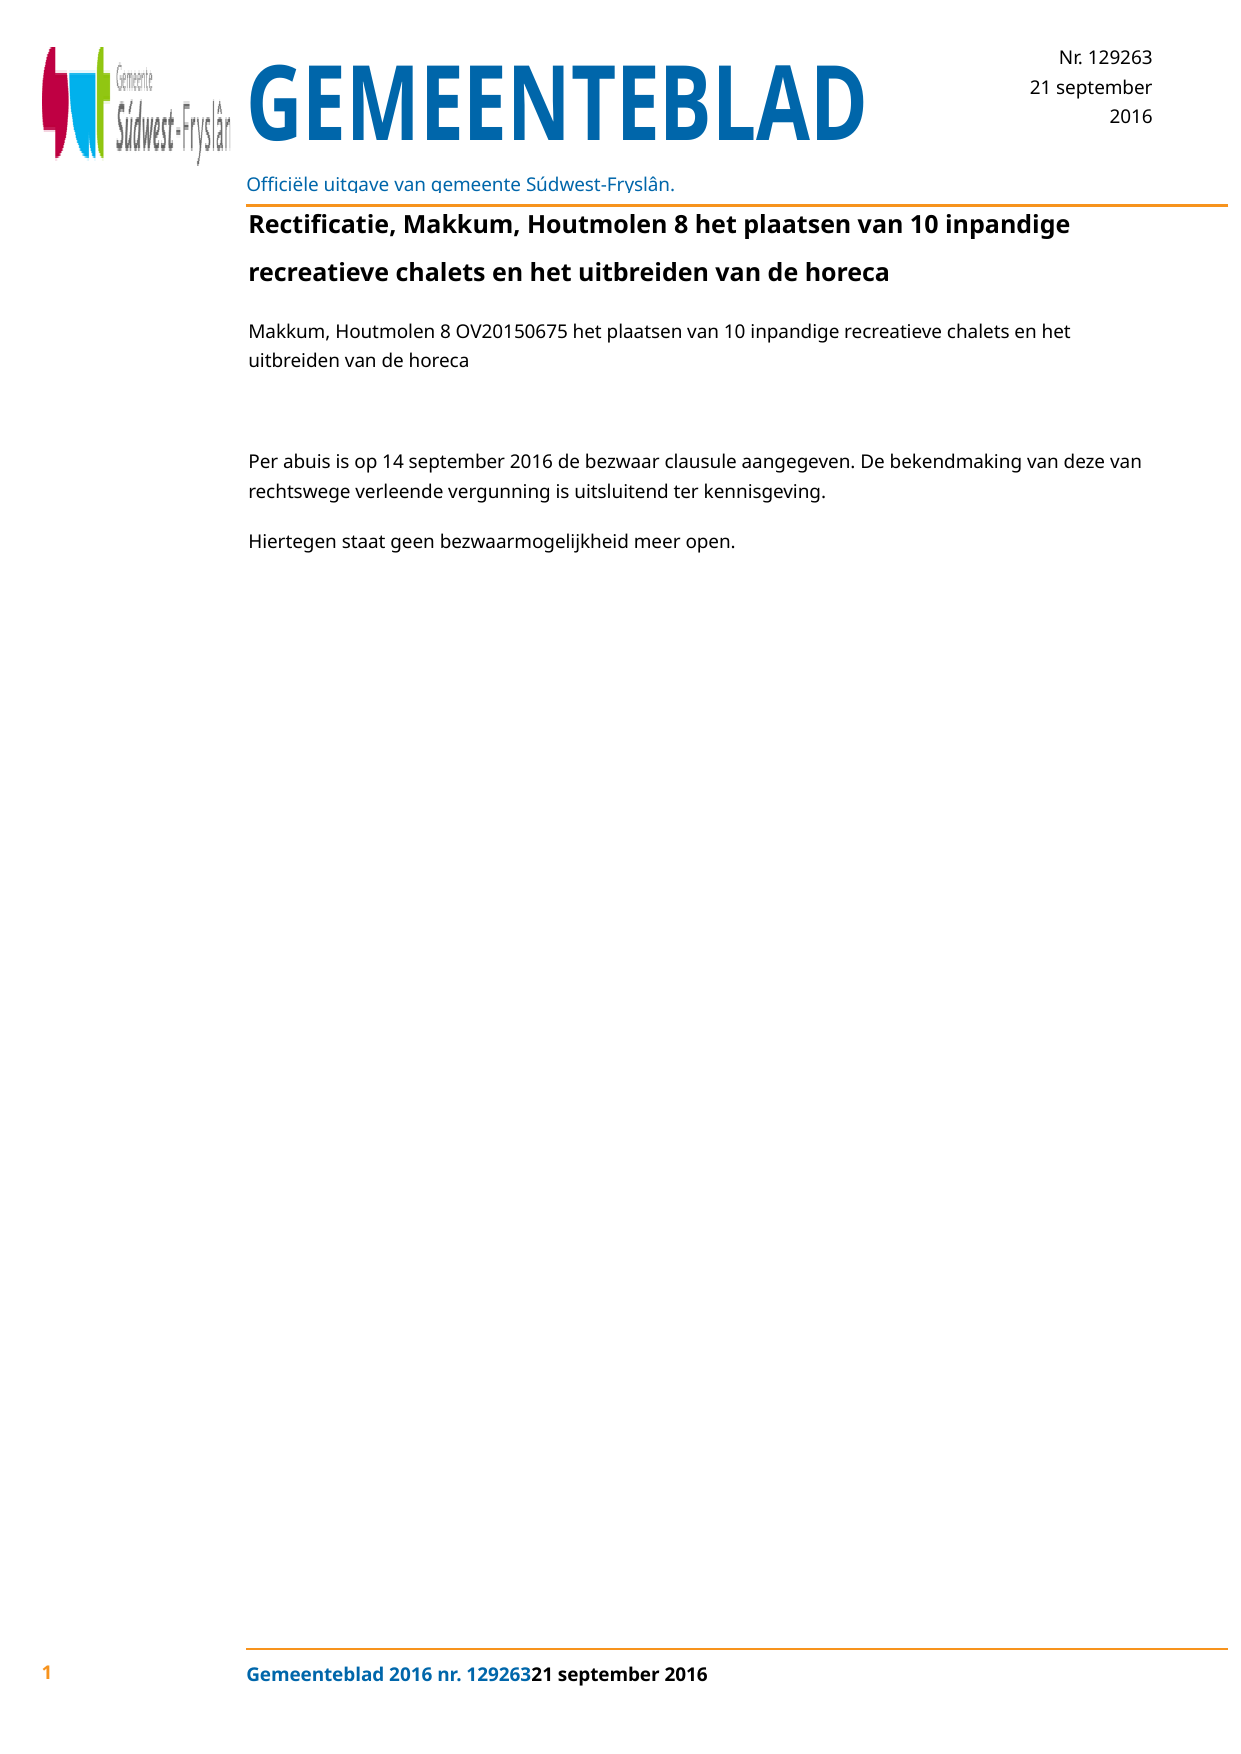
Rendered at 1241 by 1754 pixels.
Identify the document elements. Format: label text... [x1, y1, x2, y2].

text Hiertegen staat geen bezwaarmogelijkheid meer open. [248, 528, 1152, 554]
text Makkum, Houtmolen 8 OV20150675 het plaatsen van 10 inpandige recreatieve chalets en het uitbreiden van de horeca [248, 318, 1152, 373]
text Per abuis is op 14 september 2016 de bezwaar clausule aangegeven. De bekendmaking van deze van rechtswege verleende vergunning is uitsluitend ter kennisgeving. [248, 448, 1152, 504]
picture [41, 47, 231, 172]
text Rectificatie, Makkum, Houtmolen 8 het plaatsen van 10 inpandige recreatieve chalets en het uitbreiden van de horeca [248, 207, 1152, 288]
